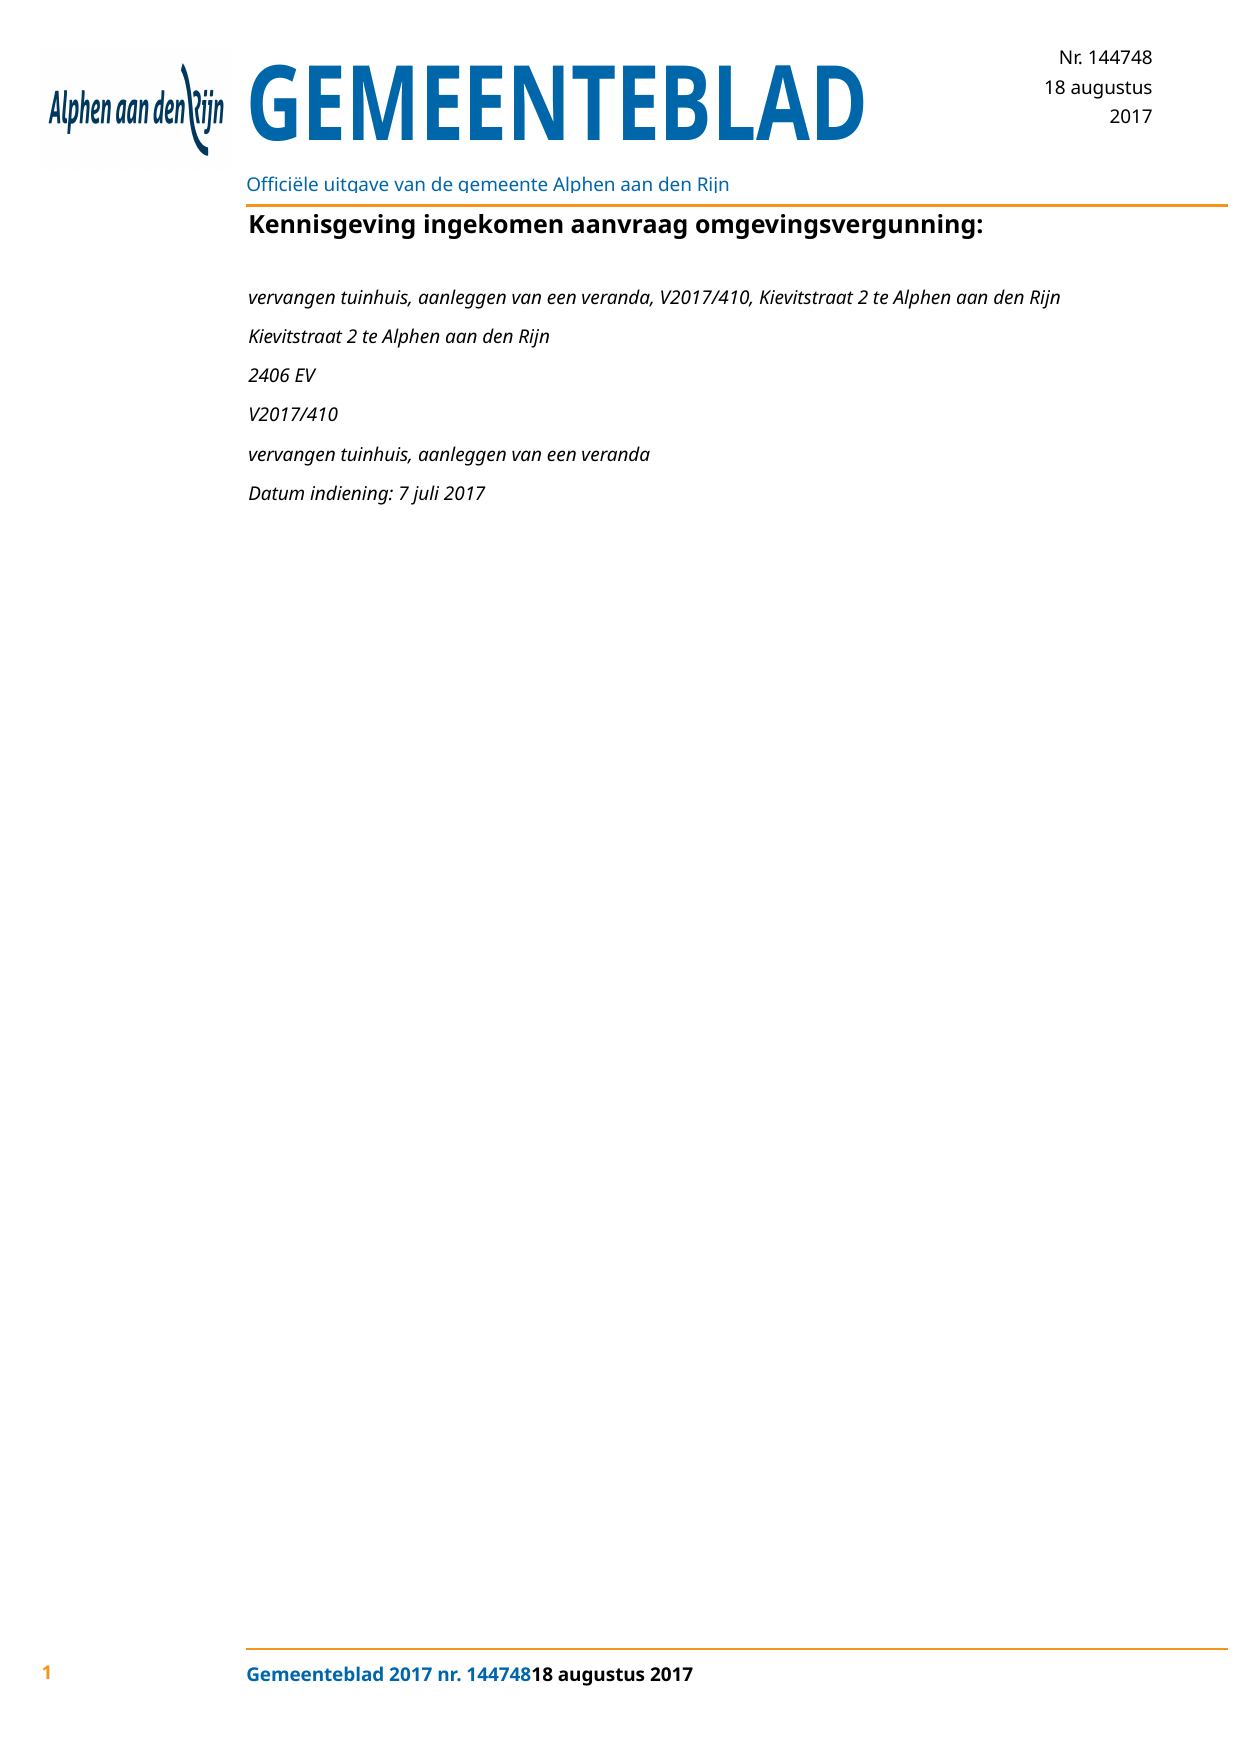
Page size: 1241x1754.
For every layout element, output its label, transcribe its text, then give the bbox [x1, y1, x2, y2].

text V2017/410 [248, 402, 1152, 427]
text Kievitstraat 2 te Alphen aan den Rijn [248, 323, 1152, 349]
text Datum indiening: 7 juli 2017 [248, 480, 1152, 506]
text vervangen tuinhuis, aanleggen van een veranda [248, 441, 1152, 467]
text Kennisgeving ingekomen aanvraag omgevingsvergunning: [248, 207, 1152, 241]
text 2406 EV [248, 362, 1152, 388]
picture [41, 47, 231, 172]
text vervangen tuinhuis, aanleggen van een veranda, V2017/410, Kievitstraat 2 te Alphen aan den Rijn [248, 284, 1152, 309]
